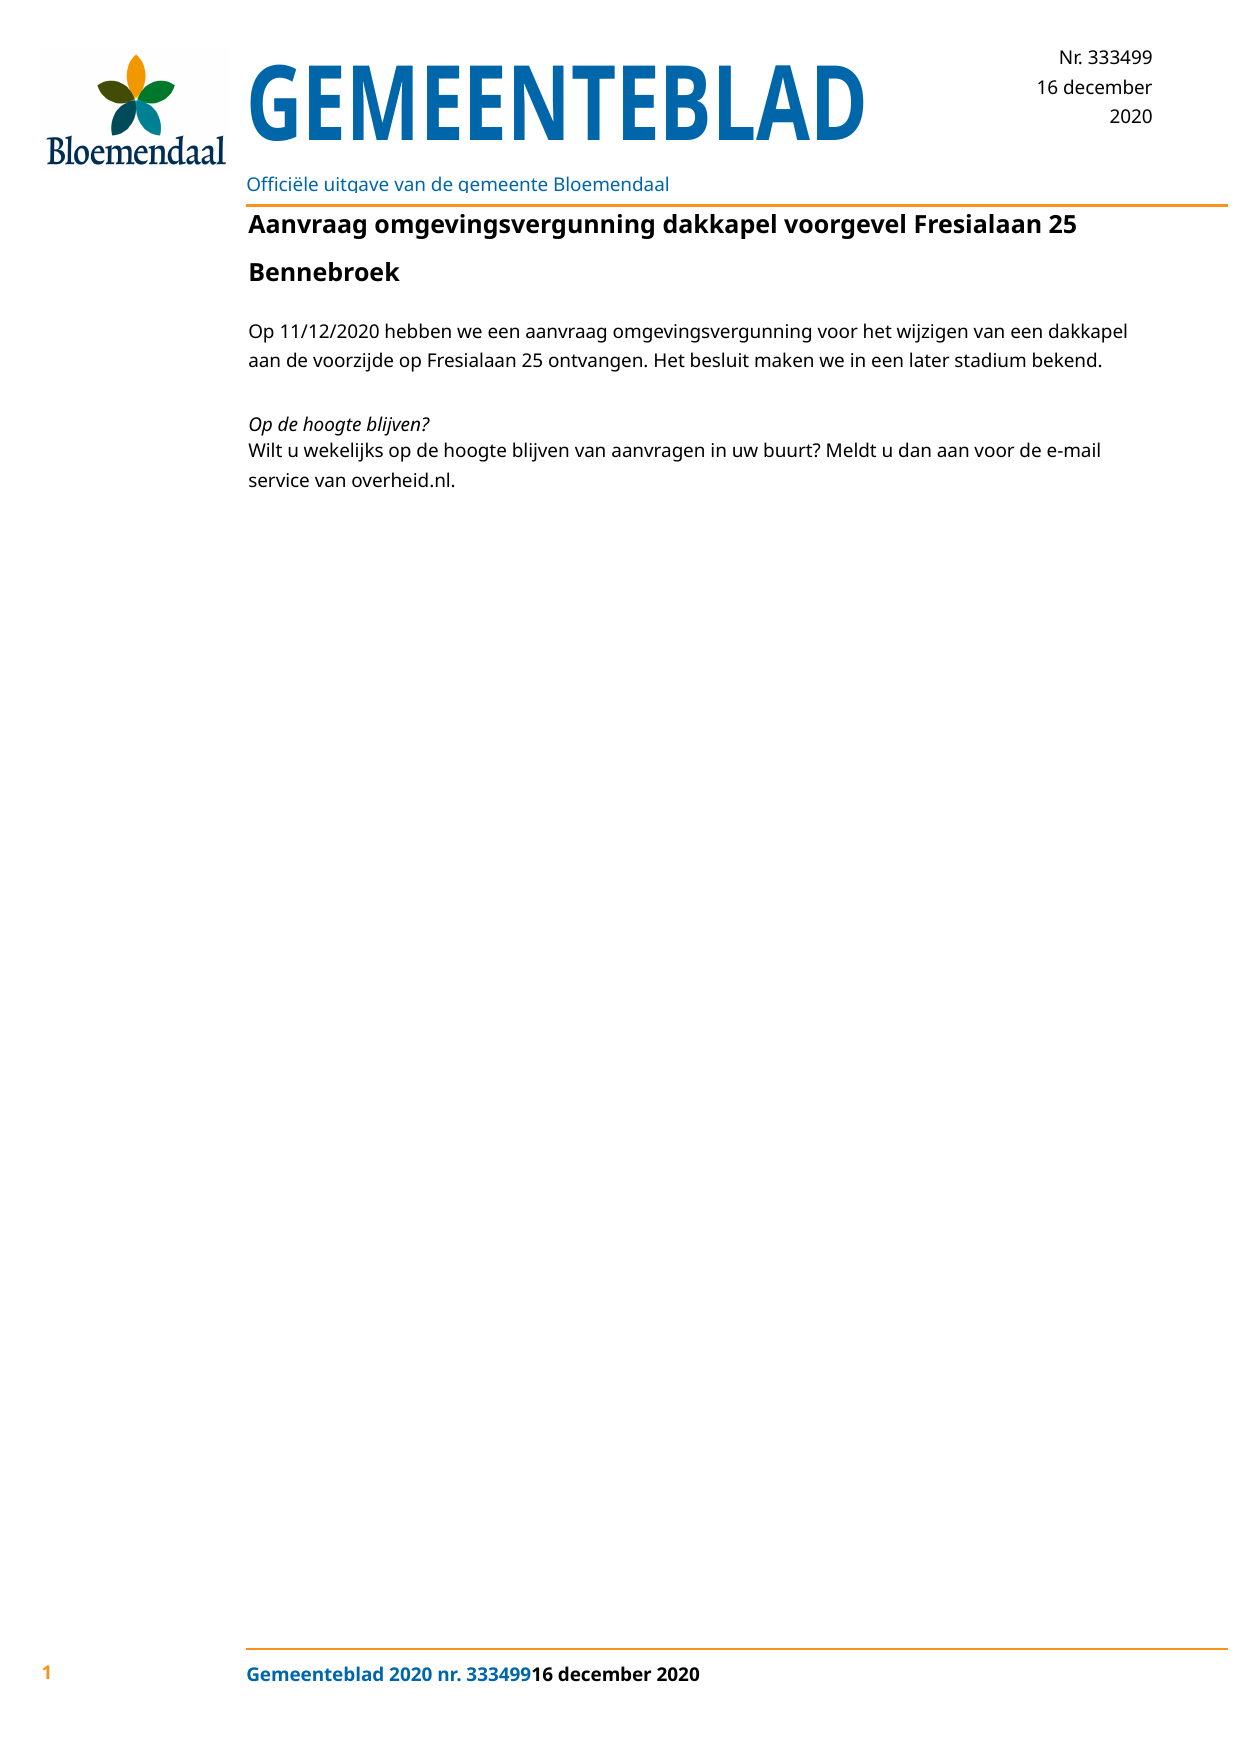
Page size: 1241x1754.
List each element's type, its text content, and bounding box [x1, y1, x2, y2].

text Aanvraag omgevingsvergunning dakkapel voorgevel Fresialaan 25 Bennebroek [248, 207, 1152, 288]
picture [41, 47, 231, 172]
text Wilt u wekelijks op de hoogte blijven van aanvragen in uw buurt? Meldt u dan aan voor de e-mail service van overheid.nl. [248, 437, 1152, 492]
text Op 11/12/2020 hebben we een aanvraag omgevingsvergunning voor het wijzigen van een dakkapel aan de voorzijde op Fresialaan 25 ontvangen. Het besluit maken we in een later stadium bekend. [248, 318, 1152, 373]
text Op de hoogte blijven? [248, 411, 1152, 437]
